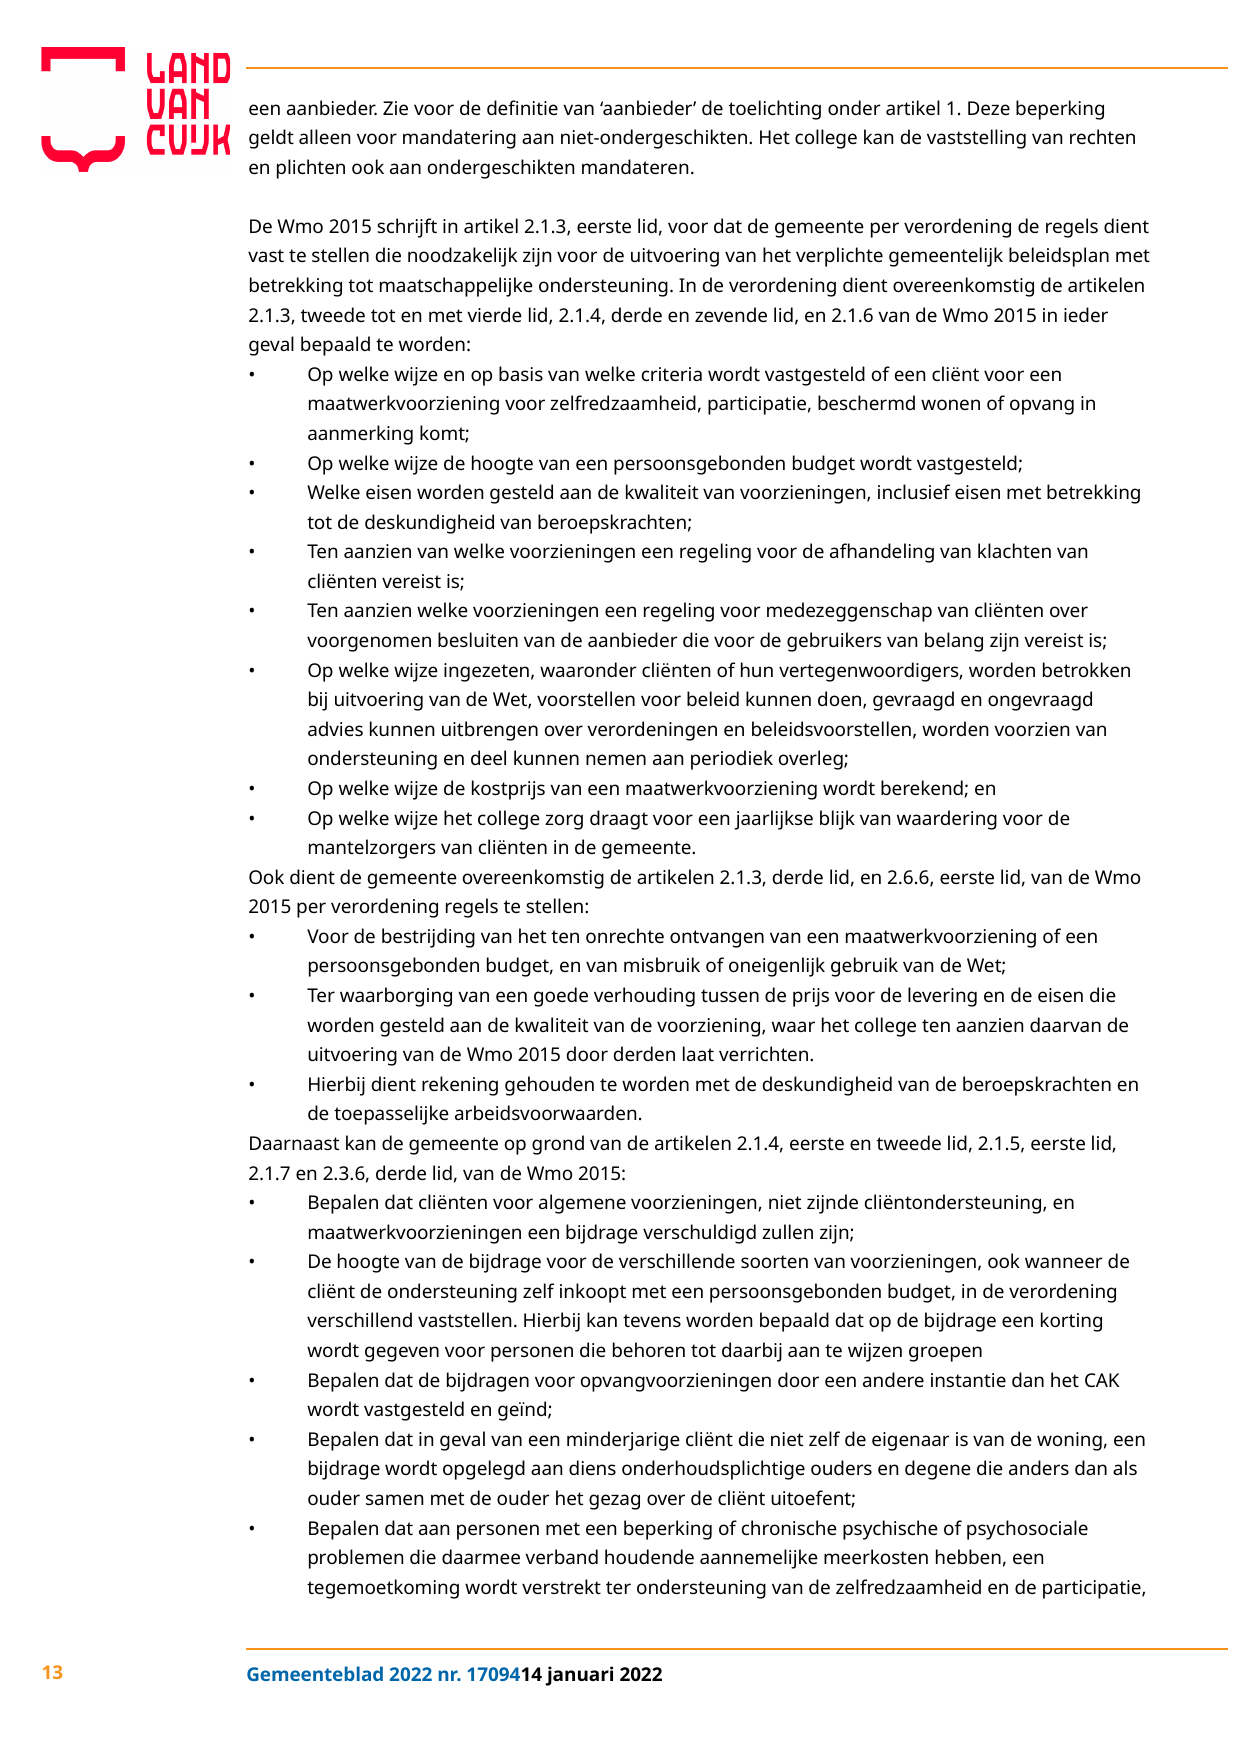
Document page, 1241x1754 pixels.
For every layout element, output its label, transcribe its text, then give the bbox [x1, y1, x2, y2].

text Daarnaast kan de gemeente op grond van de artikelen 2.1.4, eerste en tweede lid, 2.1.5, eerste lid, 2.1.7 en 2.3.6, derde lid, van de Wmo 2015: [248, 1130, 1152, 1186]
list Op welke wijze de kostprijs van een maatwerkvoorziening wordt berekend; en [248, 775, 1152, 801]
list Bepalen dat de bijdragen voor opvangvoorzieningen door een andere instantie dan het CAK wordt vastgesteld en geïnd; [248, 1367, 1152, 1422]
text De Wmo 2015 schrijft in artikel 2.1.3, eerste lid, voor dat de gemeente per verordening de regels dient vast te stellen die noodzakelijk zijn voor de uitvoering van het verplichte gemeentelijk beleidsplan met betrekking tot maatschappelijke ondersteuning. In de verordening dient overeenkomstig de artikelen 2.1.3, tweede tot en met vierde lid, 2.1.4, derde en zevende lid, en 2.1.6 van de Wmo 2015 in ieder geval bepaald te worden: [248, 213, 1152, 357]
list Bepalen dat cliënten voor algemene voorzieningen, niet zijnde cliëntondersteuning, en maatwerkvoorzieningen een bijdrage verschuldigd zullen zijn; [248, 1189, 1152, 1245]
list Op welke wijze de hoogte van een persoonsgebonden budget wordt vastgesteld; [248, 450, 1152, 476]
list Voor de bestrijding van het ten onrechte ontvangen van een maatwerkvoorziening of een persoonsgebonden budget, en van misbruik of oneigenlijk gebruik van de Wet; [248, 923, 1152, 978]
text een aanbieder. Zie voor de definitie van ‘aanbieder’ de toelichting onder artikel 1. Deze beperking geldt alleen voor mandatering aan niet-ondergeschikten. Het college kan de vaststelling van rechten en plichten ook aan ondergeschikten mandateren. [248, 95, 1152, 180]
list Welke eisen worden gesteld aan de kwaliteit van voorzieningen, inclusief eisen met betrekking tot de deskundigheid van beroepskrachten; [248, 479, 1152, 535]
list Op welke wijze het college zorg draagt voor een jaarlijkse blijk van waardering voor de mantelzorgers van cliënten in de gemeente. [248, 805, 1152, 860]
list Hierbij dient rekening gehouden te worden met de deskundigheid van de beroepskrachten en de toepasselijke arbeidsvoorwaarden. [248, 1071, 1152, 1126]
list Ten aanzien van welke voorzieningen een regeling voor de afhandeling van klachten van cliënten vereist is; [248, 538, 1152, 594]
list Ten aanzien welke voorzieningen een regeling voor medezeggenschap van cliënten over voorgenomen besluiten van de aanbieder die voor de gebruikers van belang zijn vereist is; [248, 598, 1152, 653]
text Ook dient de gemeente overeenkomstig de artikelen 2.1.3, derde lid, en 2.6.6, eerste lid, van de Wmo 2015 per verordening regels te stellen: [248, 864, 1152, 919]
list Op welke wijze ingezeten, waaronder cliënten of hun vertegenwoordigers, worden betrokken bij uitvoering van de Wet, voorstellen voor beleid kunnen doen, gevraagd en ongevraagd advies kunnen uitbrengen over verordeningen en beleidsvoorstellen, worden voorzien van ondersteuning en deel kunnen nemen aan periodiek overleg; [248, 657, 1152, 771]
picture [41, 47, 231, 172]
list Op welke wijze en op basis van welke criteria wordt vastgesteld of een cliënt voor een maatwerkvoorziening voor zelfredzaamheid, participatie, beschermd wonen of opvang in aanmerking komt; [248, 361, 1152, 446]
list De hoogte van de bijdrage voor de verschillende soorten van voorzieningen, ook wanneer de cliënt de ondersteuning zelf inkoopt met een persoonsgebonden budget, in de verordening verschillend vaststellen. Hierbij kan tevens worden bepaald dat op de bijdrage een korting wordt gegeven voor personen die behoren tot daarbij aan te wijzen groepen [248, 1248, 1152, 1363]
list Bepalen dat aan personen met een beperking of chronische psychische of psychosociale problemen die daarmee verband houdende aannemelijke meerkosten hebben, een tegemoetkoming wordt verstrekt ter ondersteuning van de zelfredzaamheid en de participatie, [248, 1515, 1152, 1600]
list Bepalen dat in geval van een minderjarige cliënt die niet zelf de eigenaar is van de woning, een bijdrage wordt opgelegd aan diens onderhoudsplichtige ouders en degene die anders dan als ouder samen met de ouder het gezag over de cliënt uitoefent; [248, 1426, 1152, 1511]
list Ter waarborging van een goede verhouding tussen de prijs voor de levering en de eisen die worden gesteld aan de kwaliteit van de voorziening, waar het college ten aanzien daarvan de uitvoering van de Wmo 2015 door derden laat verrichten. [248, 982, 1152, 1067]
